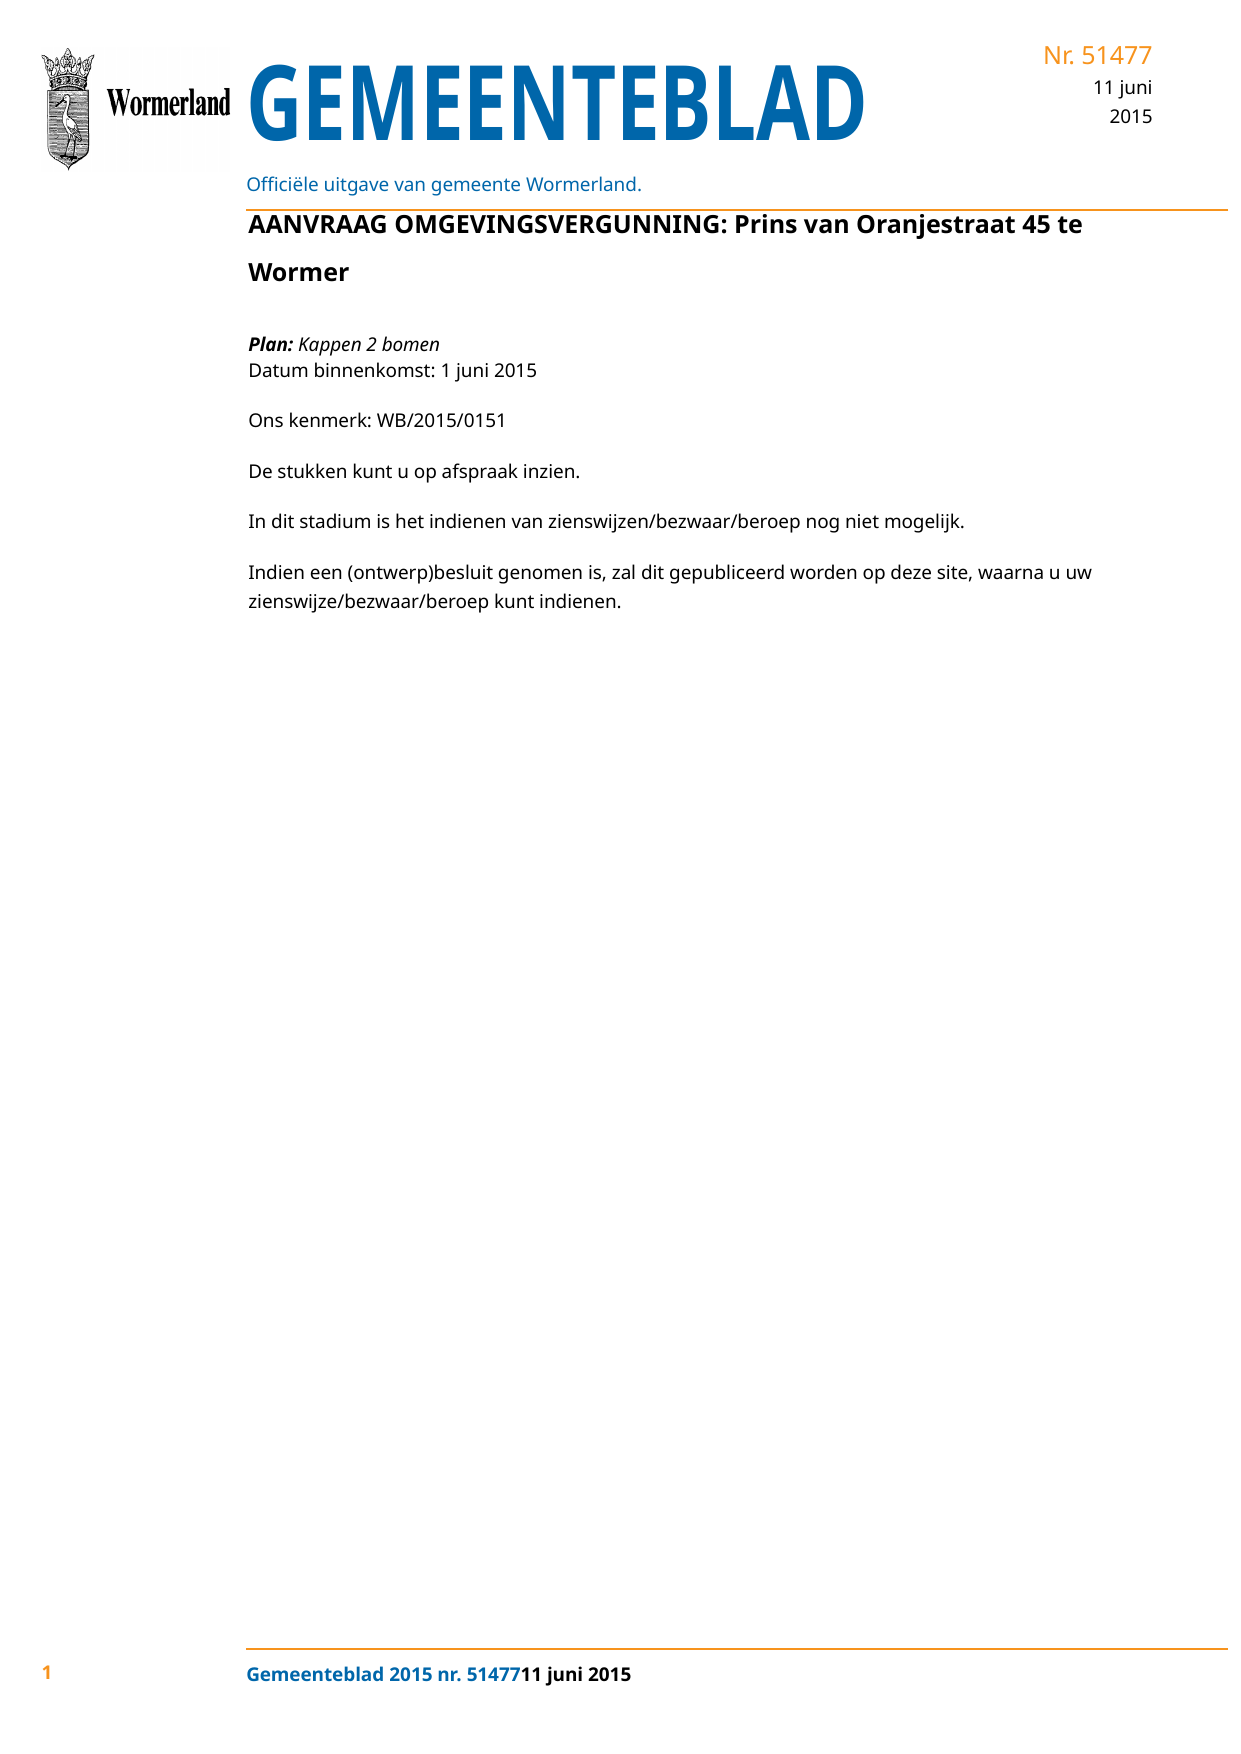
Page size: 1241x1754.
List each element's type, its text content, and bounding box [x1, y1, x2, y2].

text Ons kenmerk: WB/2015/0151 [248, 408, 1152, 433]
text Datum binnenkomst: 1 juni 2015 [248, 357, 1152, 383]
text Plan: Kappen 2 bomen [248, 331, 1152, 357]
text Indien een (ontwerp)besluit genomen is, zal dit gepubliceerd worden op deze site, waarna u uw zienswijze/bezwaar/beroep kunt indienen. [248, 559, 1152, 614]
picture [41, 47, 231, 172]
text De stukken kunt u op afspraak inzien. [248, 458, 1152, 484]
text In dit stadium is het indienen van zienswijzen/bezwaar/beroep nog niet mogelijk. [248, 508, 1152, 534]
text AANVRAAG OMGEVINGSVERGUNNING: Prins van Oranjestraat 45 te Wormer [248, 211, 1152, 288]
